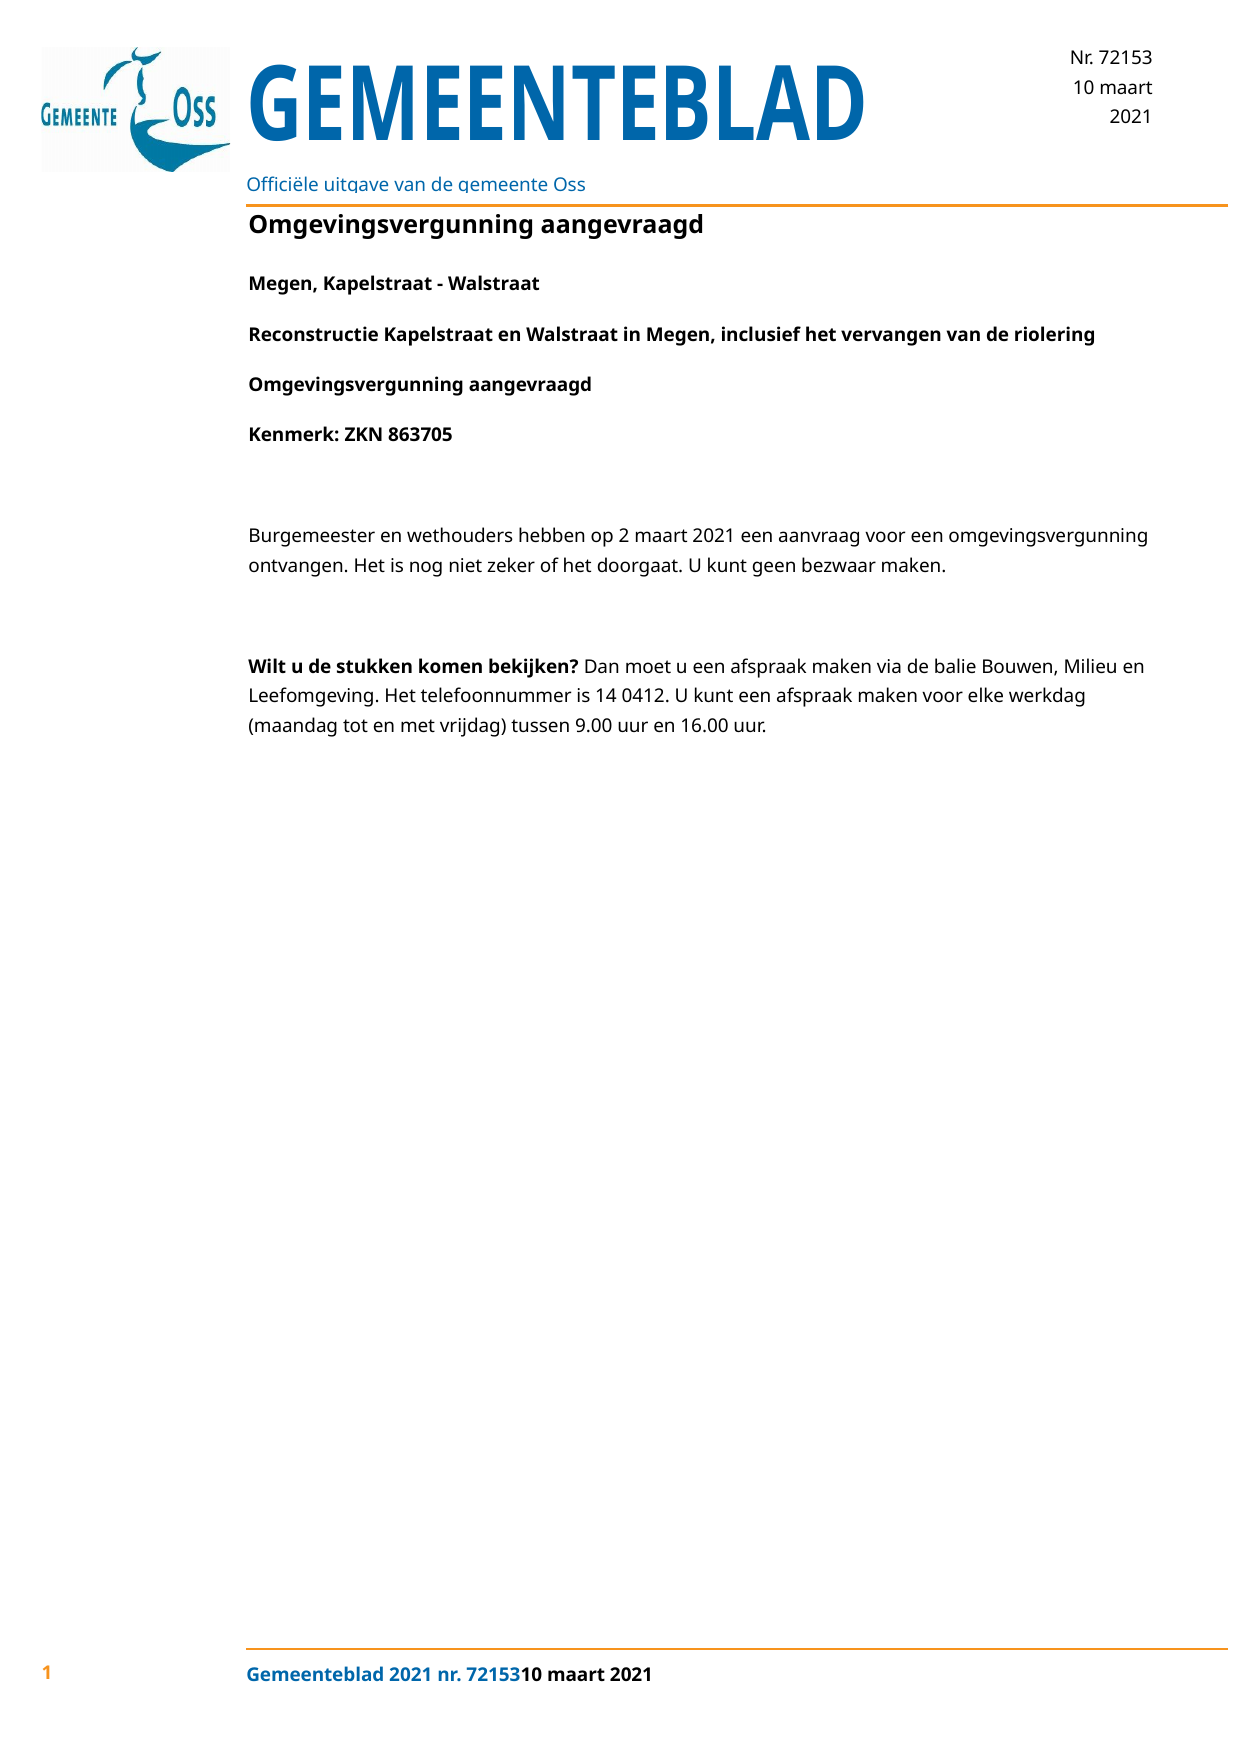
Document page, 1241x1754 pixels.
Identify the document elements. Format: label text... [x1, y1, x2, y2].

text Reconstructie Kapelstraat en Walstraat in Megen, inclusief het vervangen van de riolering [248, 321, 1152, 346]
picture [41, 47, 231, 172]
text Omgevingsvergunning aangevraagd [248, 371, 1152, 397]
text Omgevingsvergunning aangevraagd [248, 207, 1152, 241]
text Wilt u de stukken komen bekijken? Dan moet u een afspraak maken via de balie Bouwen, Milieu en Leefomgeving. Het telefoonnummer is 14 0412. U kunt een afspraak maken voor elke werkdag (maandag tot en met vrijdag) tussen 9.00 uur en 16.00 uur. [248, 653, 1152, 738]
text Kenmerk: ZKN 863705 [248, 422, 1152, 447]
text Burgemeester en wethouders hebben op 2 maart 2021 een aanvraag voor een omgevingsvergunning ontvangen. Het is nog niet zeker of het doorgaat. U kunt geen bezwaar maken. [248, 522, 1152, 578]
text Megen, Kapelstraat - Walstraat [248, 270, 1152, 296]
